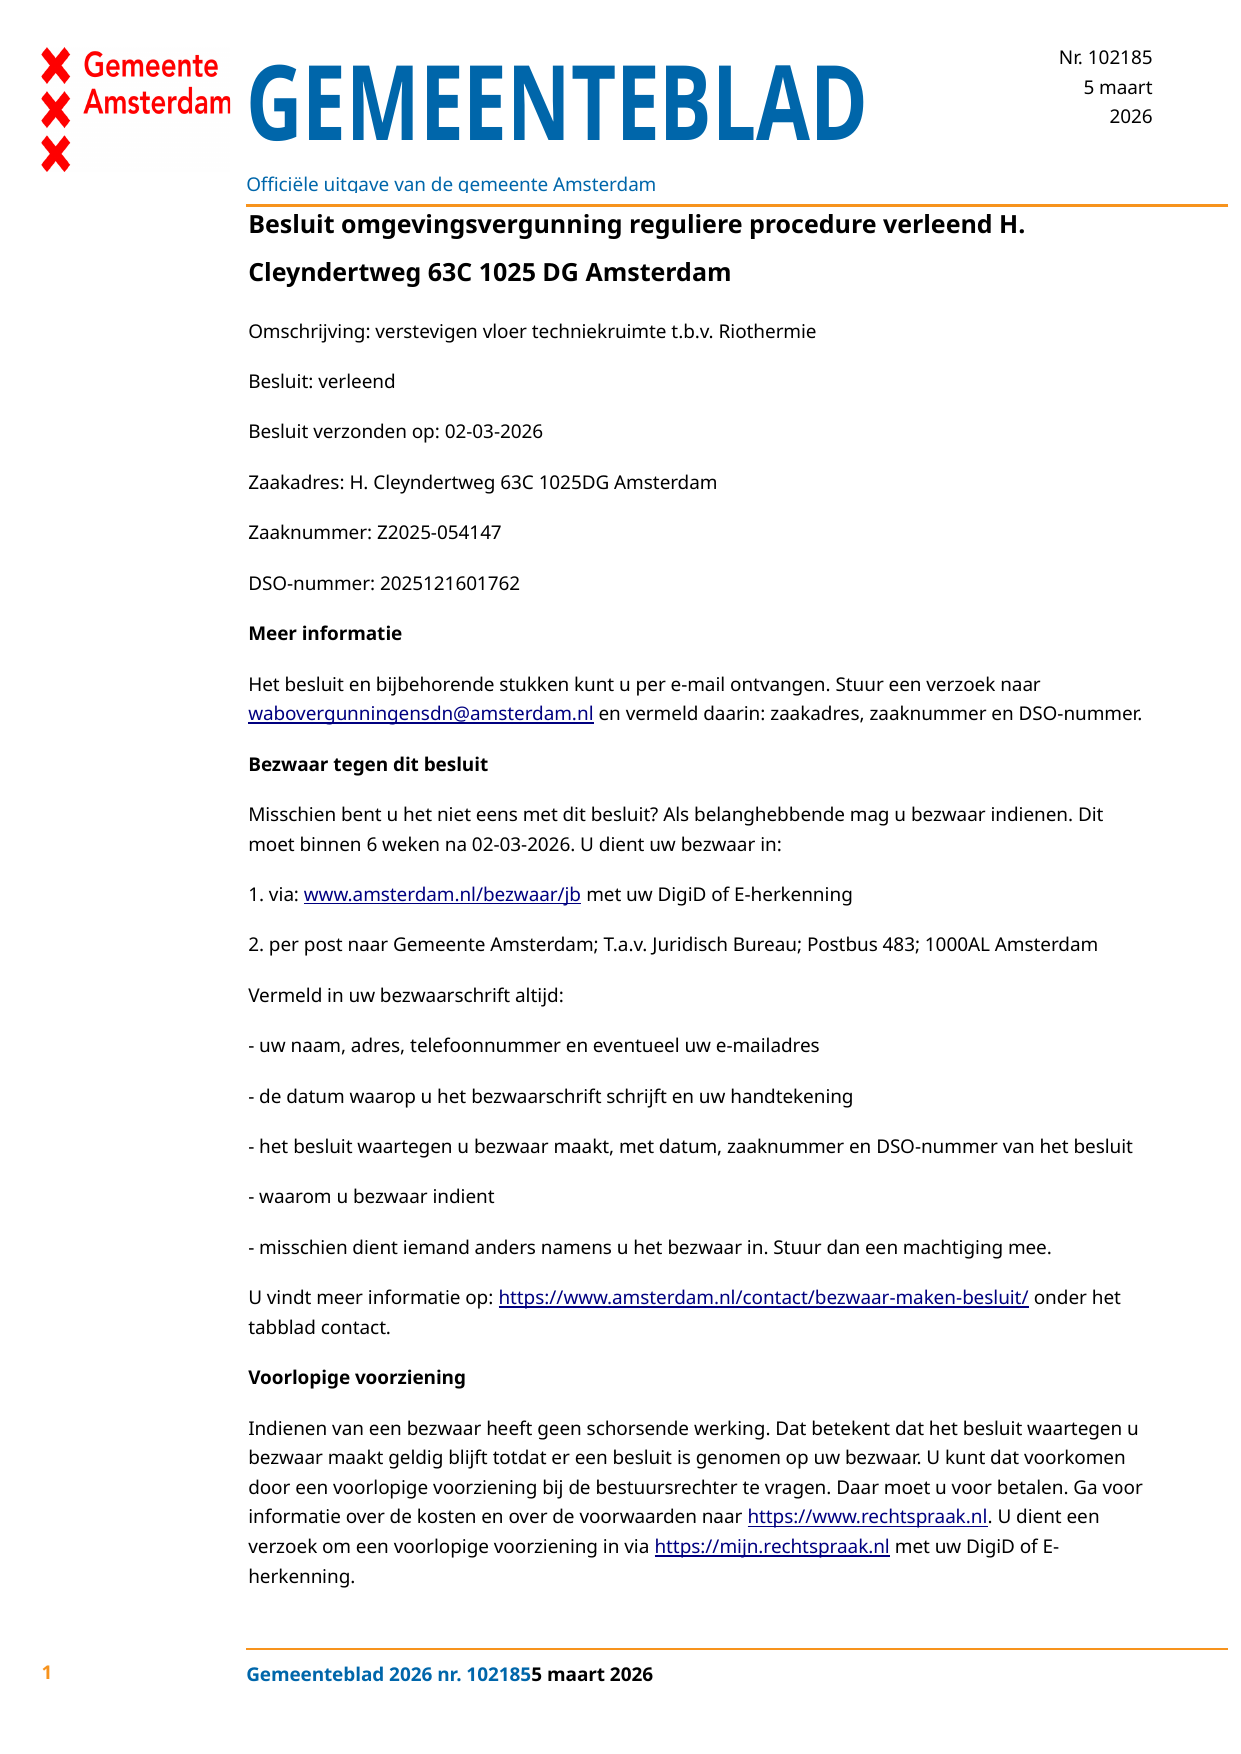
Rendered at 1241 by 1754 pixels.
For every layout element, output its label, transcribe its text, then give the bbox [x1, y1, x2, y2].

text Indienen van een bezwaar heeft geen schorsende werking. Dat betekent dat het besluit waartegen u bezwaar maakt geldig blijft totdat er een besluit is genomen op uw bezwaar. U kunt dat voorkomen door een voorlopige voorziening bij de bestuursrechter te vragen. Daar moet u voor betalen. Ga voor informatie over de kosten en over de voorwaarden naar https://www.rechtspraak.nl. U dient een verzoek om een voorlopige voorziening in via https://mijn.rechtspraak.nl met uw DigiD of E-herkenning. [248, 1415, 1152, 1589]
text Misschien bent u het niet eens met dit besluit? Als belanghebbende mag u bezwaar indienen. Dit moet binnen 6 weken na 02-03-2026. U dient uw bezwaar in: [248, 801, 1152, 857]
text DSO-nummer: 2025121601762 [248, 570, 1152, 596]
text Het besluit en bijbehorende stukken kunt u per e-mail ontvangen. Stuur een verzoek naar wabovergunningensdn@amsterdam.nl en vermeld daarin: zaakadres, zaaknummer en DSO-nummer. [248, 671, 1152, 726]
text - misschien dient iemand anders namens u het bezwaar in. Stuur dan een machtiging mee. [248, 1234, 1152, 1260]
text Omschrijving: verstevigen vloer techniekruimte t.b.v. Riothermie [248, 318, 1152, 344]
text Zaaknummer: Z2025-054147 [248, 519, 1152, 545]
text Bezwaar tegen dit besluit [248, 751, 1152, 777]
text - het besluit waartegen u bezwaar maakt, met datum, zaaknummer en DSO-nummer van het besluit [248, 1133, 1152, 1159]
picture [41, 47, 231, 172]
text Besluit: verleend [248, 368, 1152, 394]
text 1. via: www.amsterdam.nl/bezwaar/jb met uw DigiD of E-herkenning [248, 881, 1152, 907]
text Meer informatie [248, 620, 1152, 646]
text 2. per post naar Gemeente Amsterdam; T.a.v. Juridisch Bureau; Postbus 483; 1000AL Amsterdam [248, 932, 1152, 957]
text Voorlopige voorziening [248, 1364, 1152, 1390]
text Zaakadres: H. Cleyndertweg 63C 1025DG Amsterdam [248, 469, 1152, 495]
text Besluit omgevingsvergunning reguliere procedure verleend H. Cleyndertweg 63C 1025 DG Amsterdam [248, 207, 1152, 288]
text - waarom u bezwaar indient [248, 1184, 1152, 1209]
text Vermeld in uw bezwaarschrift altijd: [248, 982, 1152, 1008]
text - uw naam, adres, telefoonnummer en eventueel uw e-mailadres [248, 1032, 1152, 1058]
text U vindt meer informatie op: https://www.amsterdam.nl/contact/bezwaar-maken-besluit/ onder het tabblad contact. [248, 1284, 1152, 1340]
text Besluit verzonden op: 02-03-2026 [248, 419, 1152, 444]
text - de datum waarop u het bezwaarschrift schrijft en uw handtekening [248, 1083, 1152, 1109]
